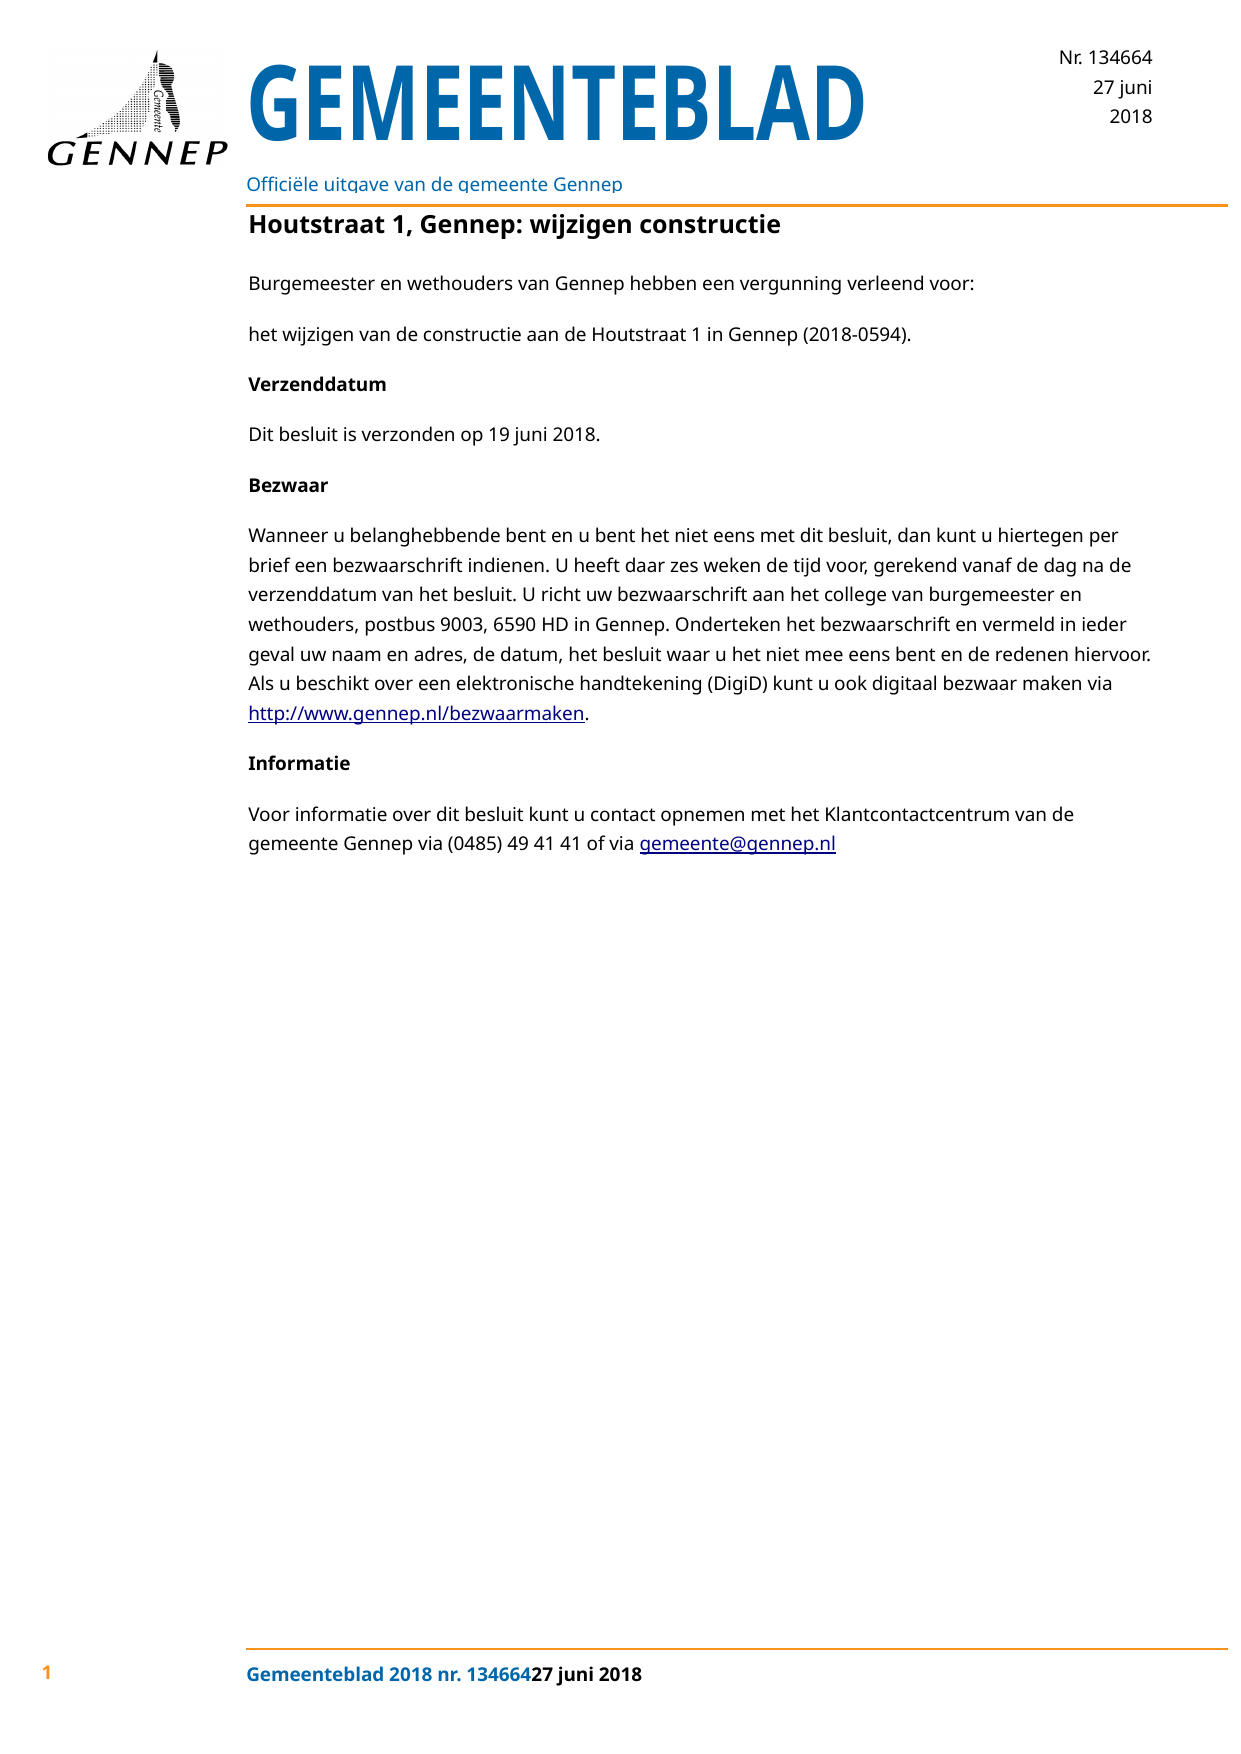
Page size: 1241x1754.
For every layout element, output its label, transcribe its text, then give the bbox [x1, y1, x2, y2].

text Informatie [248, 750, 1152, 776]
text Voor informatie over dit besluit kunt u contact opnemen met het Klantcontactcentrum van de gemeente Gennep via (0485) 49 41 41 of via gemeente@gennep.nl [248, 801, 1152, 856]
text Dit besluit is verzonden op 19 juni 2018. [248, 422, 1152, 447]
text Bezwaar [248, 472, 1152, 498]
text Houtstraat 1, Gennep: wijzigen constructie [248, 207, 1152, 241]
text het wijzigen van de constructie aan de Houtstraat 1 in Gennep (2018-0594). [248, 321, 1152, 346]
text Burgemeester en wethouders van Gennep hebben een vergunning verleend voor: [248, 270, 1152, 296]
picture [41, 47, 231, 172]
text Verzenddatum [248, 371, 1152, 397]
text Wanneer u belanghebbende bent en u bent het niet eens met dit besluit, dan kunt u hiertegen per brief een bezwaarschrift indienen. U heeft daar zes weken de tijd voor, gerekend vanaf de dag na de verzenddatum van het besluit. U richt uw bezwaarschrift aan het college van burgemeester en wethouders, postbus 9003, 6590 HD in Gennep. Onderteken het bezwaarschrift en vermeld in ieder geval uw naam en adres, de datum, het besluit waar u het niet mee eens bent en de redenen hiervoor. Als u beschikt over een elektronische handtekening (DigiD) kunt u ook digitaal bezwaar maken via http://www.gennep.nl/bezwaarmaken. [248, 522, 1152, 726]
